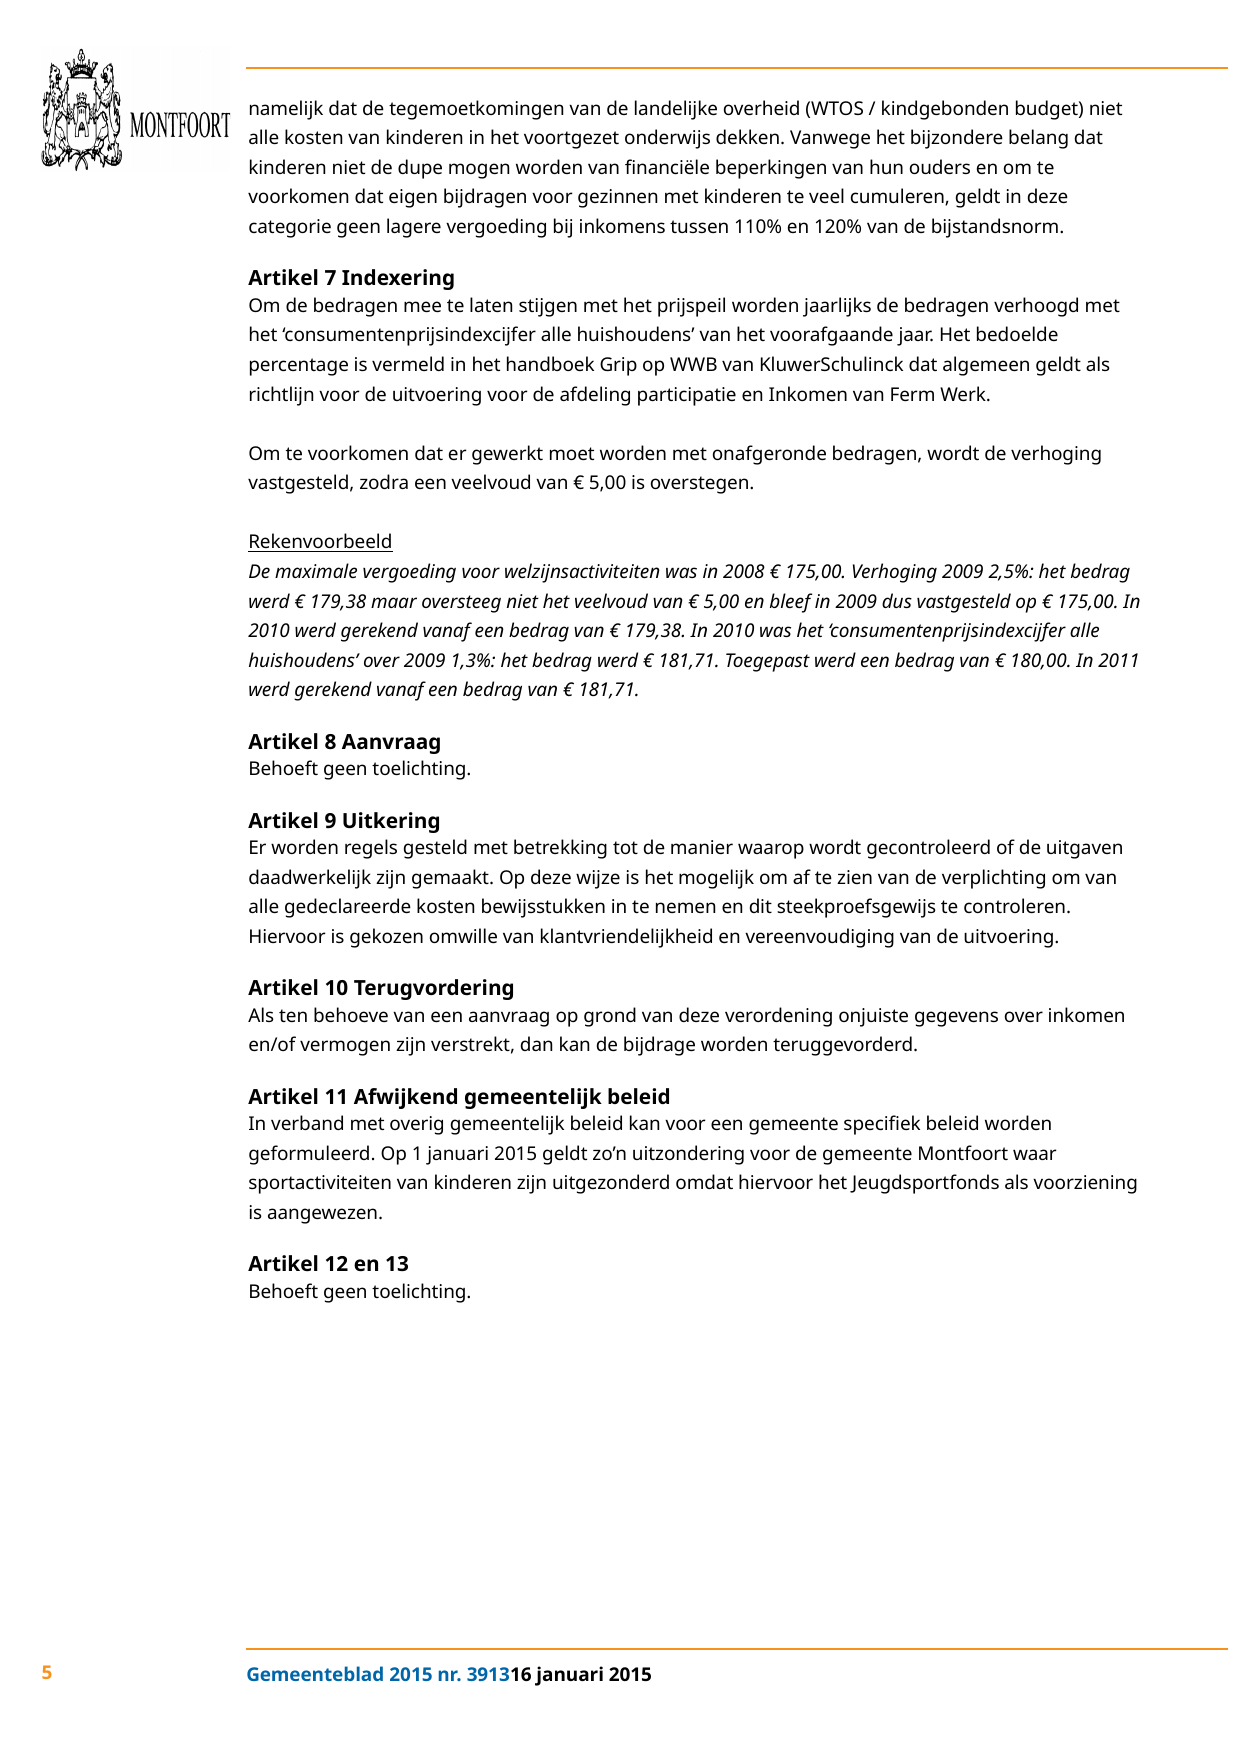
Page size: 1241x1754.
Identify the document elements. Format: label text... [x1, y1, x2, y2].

text Om te voorkomen dat er gewerkt moet worden met onafgeronde bedragen, wordt de verhoging vastgesteld, zodra een veelvoud van € 5,00 is overstegen. [248, 440, 1152, 495]
text In verband met overig gemeentelijk beleid kan voor een gemeente specifiek beleid worden geformuleerd. Op 1 januari 2015 geldt zo’n uitzondering voor de gemeente Montfoort waar sportactiviteiten van kinderen zijn uitgezonderd omdat hiervoor het Jeugdsportfonds als voorziening is aangewezen. [248, 1110, 1152, 1225]
text Er worden regels gesteld met betrekking tot de manier waarop wordt gecontroleerd of de uitgaven daadwerkelijk zijn gemaakt. Op deze wijze is het mogelijk om af te zien van de verplichting om van alle gedeclareerde kosten bewijsstukken in te nemen en dit steekproefsgewijs te controleren. Hiervoor is gekozen omwille van klantvriendelijkheid en vereenvoudiging van de uitvoering. [248, 834, 1152, 949]
text Artikel 10 Terugvordering [248, 973, 1152, 1002]
picture [41, 47, 231, 172]
text Artikel 7 Indexering [248, 263, 1152, 292]
text Artikel 12 en 13 [248, 1249, 1152, 1278]
text Artikel 8 Aanvraag [248, 727, 1152, 755]
text Behoeft geen toelichting. [248, 1278, 1152, 1304]
text Rekenvoorbeeld [248, 529, 1152, 554]
text Als ten behoeve van een aanvraag op grond van deze verordening onjuiste gegevens over inkomen en/of vermogen zijn verstrekt, dan kan de bijdrage worden teruggevorderd. [248, 1002, 1152, 1057]
text Behoeft geen toelichting. [248, 755, 1152, 781]
text Artikel 9 Uitkering [248, 806, 1152, 834]
text Artikel 11 Afwijkend gemeentelijk beleid [248, 1082, 1152, 1110]
text namelijk dat de tegemoetkomingen van de landelijke overheid (WTOS / kindgebonden budget) niet alle kosten van kinderen in het voortgezet onderwijs dekken. Vanwege het bijzondere belang dat kinderen niet de dupe mogen worden van financiële beperkingen van hun ouders en om te voorkomen dat eigen bijdragen voor gezinnen met kinderen te veel cumuleren, geldt in deze categorie geen lagere vergoeding bij inkomens tussen 110% en 120% van de bijstandsnorm. [248, 95, 1152, 239]
text Om de bedragen mee te laten stijgen met het prijspeil worden jaarlijks de bedragen verhoogd met het ‘consumentenprijsindexcijfer alle huishoudens’ van het voorafgaande jaar. Het bedoelde percentage is vermeld in het handboek Grip op WWB van KluwerSchulinck dat algemeen geldt als richtlijn voor de uitvoering voor de afdeling participatie en Inkomen van Ferm Werk. [248, 292, 1152, 406]
text De maximale vergoeding voor welzijnsactiviteiten was in 2008 € 175,00. Verhoging 2009 2,5%: het bedrag werd € 179,38 maar oversteeg niet het veelvoud van € 5,00 en bleef in 2009 dus vastgesteld op € 175,00. In 2010 werd gerekend vanaf een bedrag van € 179,38. In 2010 was het ‘consumentenprijsindexcijfer alle huishoudens’ over 2009 1,3%: het bedrag werd € 181,71. Toegepast werd een bedrag van € 180,00. In 2011 werd gerekend vanaf een bedrag van € 181,71. [248, 558, 1152, 702]
